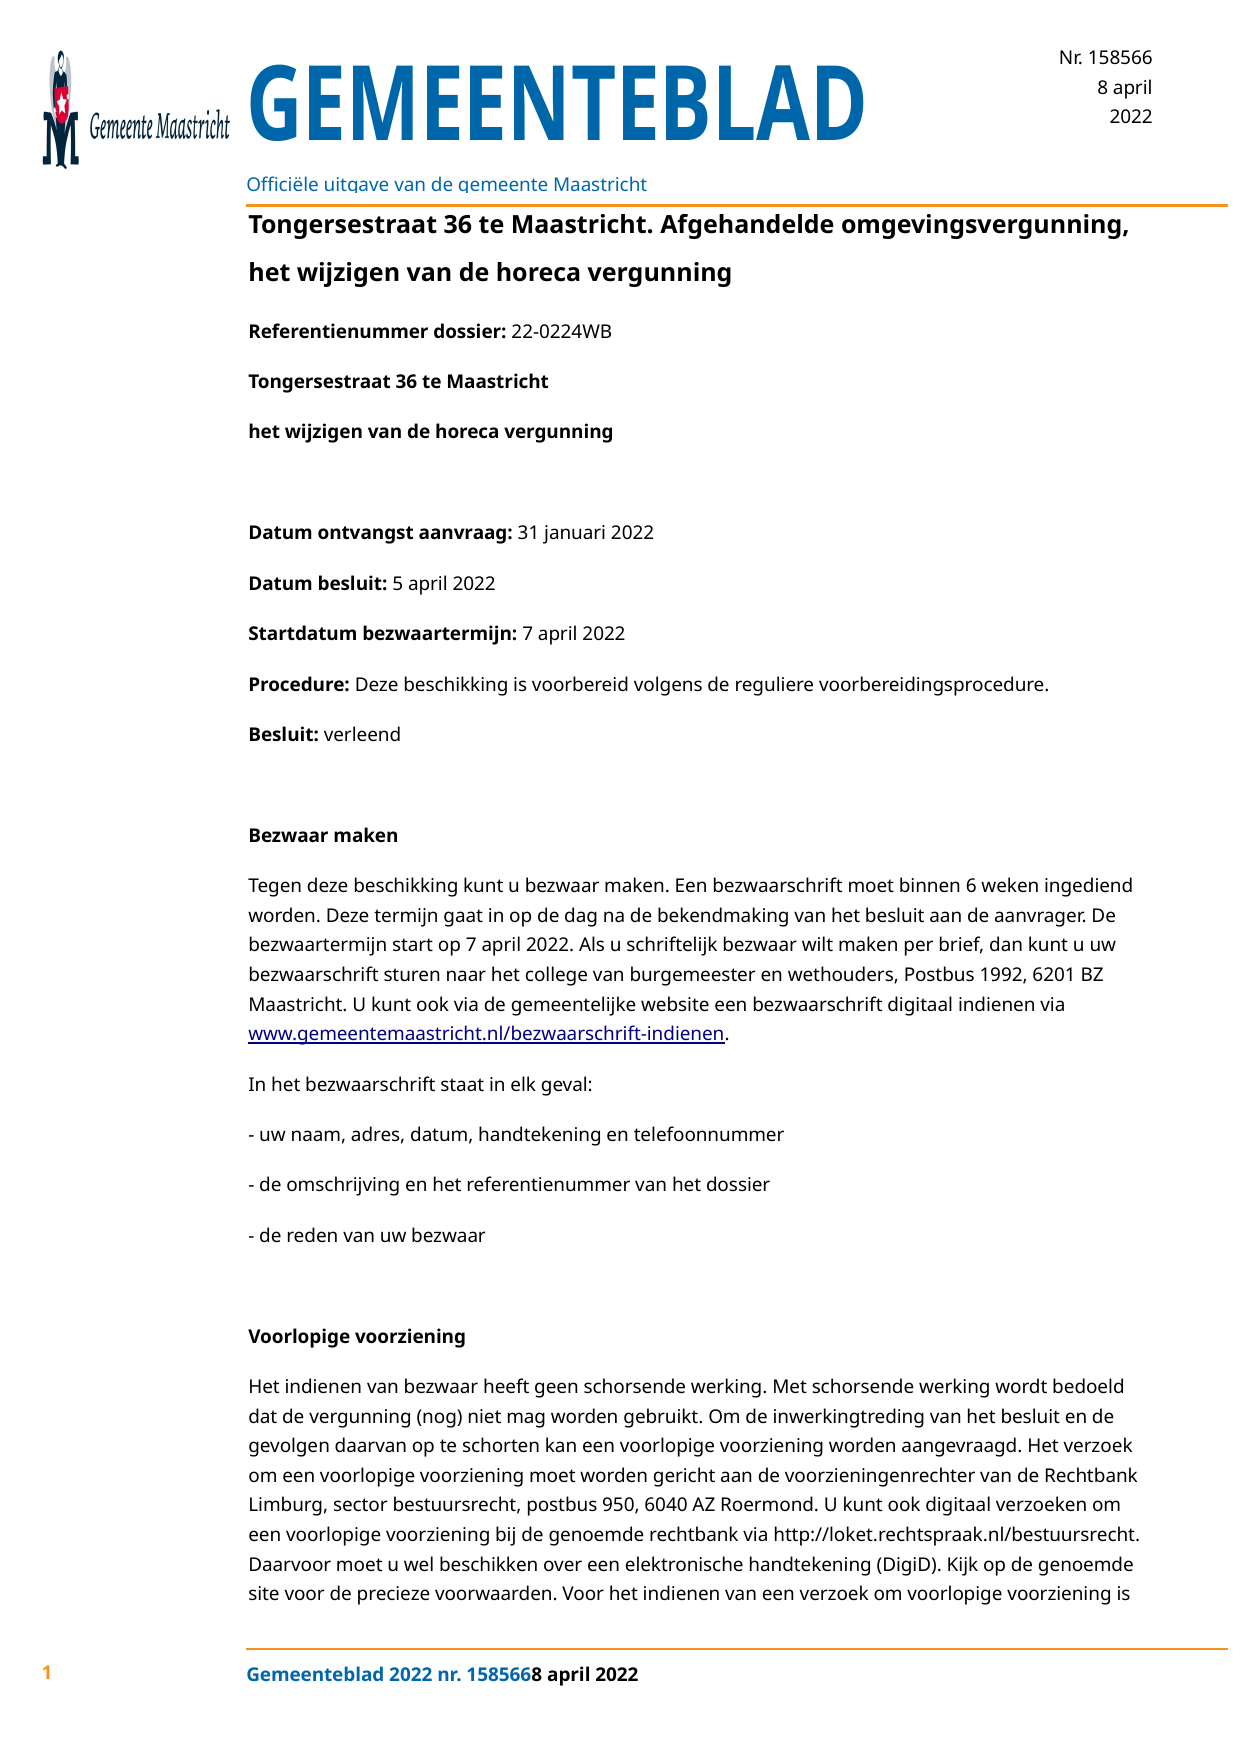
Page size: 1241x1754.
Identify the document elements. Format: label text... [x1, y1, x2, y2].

text - de reden van uw bezwaar [248, 1222, 1152, 1248]
text Tegen deze beschikking kunt u bezwaar maken. Een bezwaarschrift moet binnen 6 weken ingediend worden. Deze termijn gaat in op de dag na de bekendmaking van het besluit aan de aanvrager. De bezwaartermijn start op 7 april 2022. Als u schriftelijk bezwaar wilt maken per brief, dan kunt u uw bezwaarschrift sturen naar het college van burgemeester en wethouders, Postbus 1992, 6201 BZ Maastricht. U kunt ook via de gemeentelijke website een bezwaarschrift digitaal indienen via www.gemeentemaastricht.nl/bezwaarschrift-indienen. [248, 872, 1152, 1046]
picture [41, 47, 231, 172]
text Voorlopige voorziening [248, 1323, 1152, 1349]
text Procedure: Deze beschikking is voorbereid volgens de reguliere voorbereidingsprocedure. [248, 671, 1152, 697]
text Besluit: verleend [248, 721, 1152, 747]
text Startdatum bezwaartermijn: 7 april 2022 [248, 620, 1152, 646]
text Referentienummer dossier: 22-0224WB [248, 318, 1152, 344]
text In het bezwaarschrift staat in elk geval: [248, 1071, 1152, 1097]
text het wijzigen van de horeca vergunning [248, 419, 1152, 444]
text - de omschrijving en het referentienummer van het dossier [248, 1172, 1152, 1197]
text Datum besluit: 5 april 2022 [248, 570, 1152, 596]
text - uw naam, adres, datum, handtekening en telefoonnummer [248, 1121, 1152, 1147]
text Het indienen van bezwaar heeft geen schorsende werking. Met schorsende werking wordt bedoeld dat de vergunning (nog) niet mag worden gebruikt. Om de inwerkingtreding van het besluit en de gevolgen daarvan op te schorten kan een voorlopige voorziening worden aangevraagd. Het verzoek om een voorlopige voorziening moet worden gericht aan de voorzieningenrechter van de Rechtbank Limburg, sector bestuursrecht, postbus 950, 6040 AZ Roermond. U kunt ook digitaal verzoeken om een voorlopige voorziening bij de genoemde rechtbank via http://loket.rechtspraak.nl/bestuursrecht. Daarvoor moet u wel beschikken over een elektronische handtekening (DigiD). Kijk op de genoemde site voor de precieze voorwaarden. Voor het indienen van een verzoek om voorlopige voorziening is [248, 1373, 1152, 1606]
text Bezwaar maken [248, 822, 1152, 848]
text Datum ontvangst aanvraag: 31 januari 2022 [248, 519, 1152, 545]
text Tongersestraat 36 te Maastricht. Afgehandelde omgevingsvergunning, het wijzigen van de horeca vergunning [248, 207, 1152, 288]
text Tongersestraat 36 te Maastricht [248, 368, 1152, 394]
